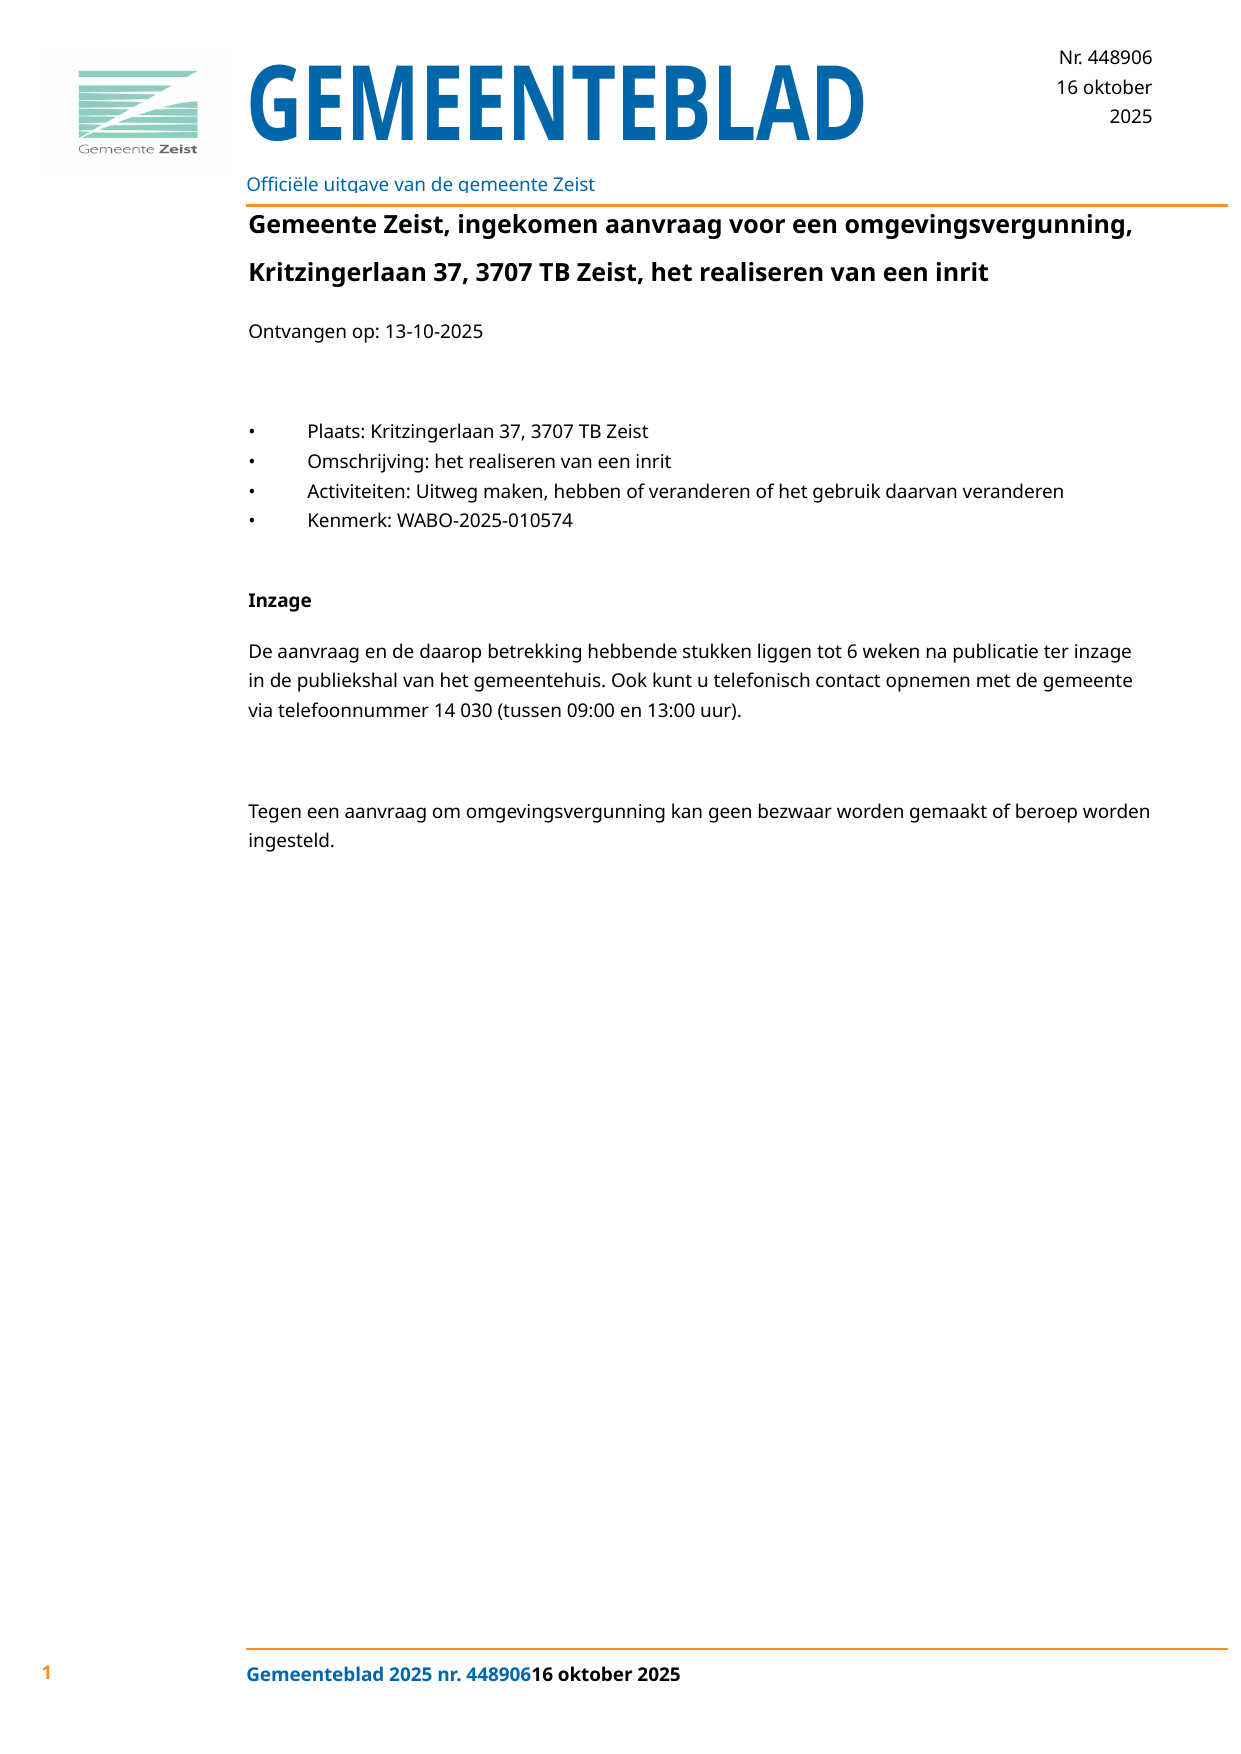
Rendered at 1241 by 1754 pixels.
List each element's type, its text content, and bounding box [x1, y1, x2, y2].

picture [41, 47, 231, 172]
text Inzage [248, 587, 1152, 613]
text De aanvraag en de daarop betrekking hebbende stukken liggen tot 6 weken na publicatie ter inzage in de publiekshal van het gemeentehuis. Ook kunt u telefonisch contact opnemen met de gemeente via telefoonnummer 14 030 (tussen 09:00 en 13:00 uur). [248, 638, 1152, 723]
list Plaats: Kritzingerlaan 37, 3707 TB Zeist [248, 419, 1152, 444]
list Omschrijving: het realiseren van een inrit [248, 448, 1152, 474]
list Kenmerk: WABO-2025-010574 [248, 507, 1152, 533]
text Tegen een aanvraag om omgevingsvergunning kan geen bezwaar worden gemaakt of beroep worden ingesteld. [248, 798, 1152, 853]
list Activiteiten: Uitweg maken, hebben of veranderen of het gebruik daarvan veranderen [248, 478, 1152, 504]
text Ontvangen op: 13-10-2025 [248, 318, 1152, 344]
text Gemeente Zeist, ingekomen aanvraag voor een omgevingsvergunning, Kritzingerlaan 37, 3707 TB Zeist, het realiseren van een inrit [248, 207, 1152, 288]
